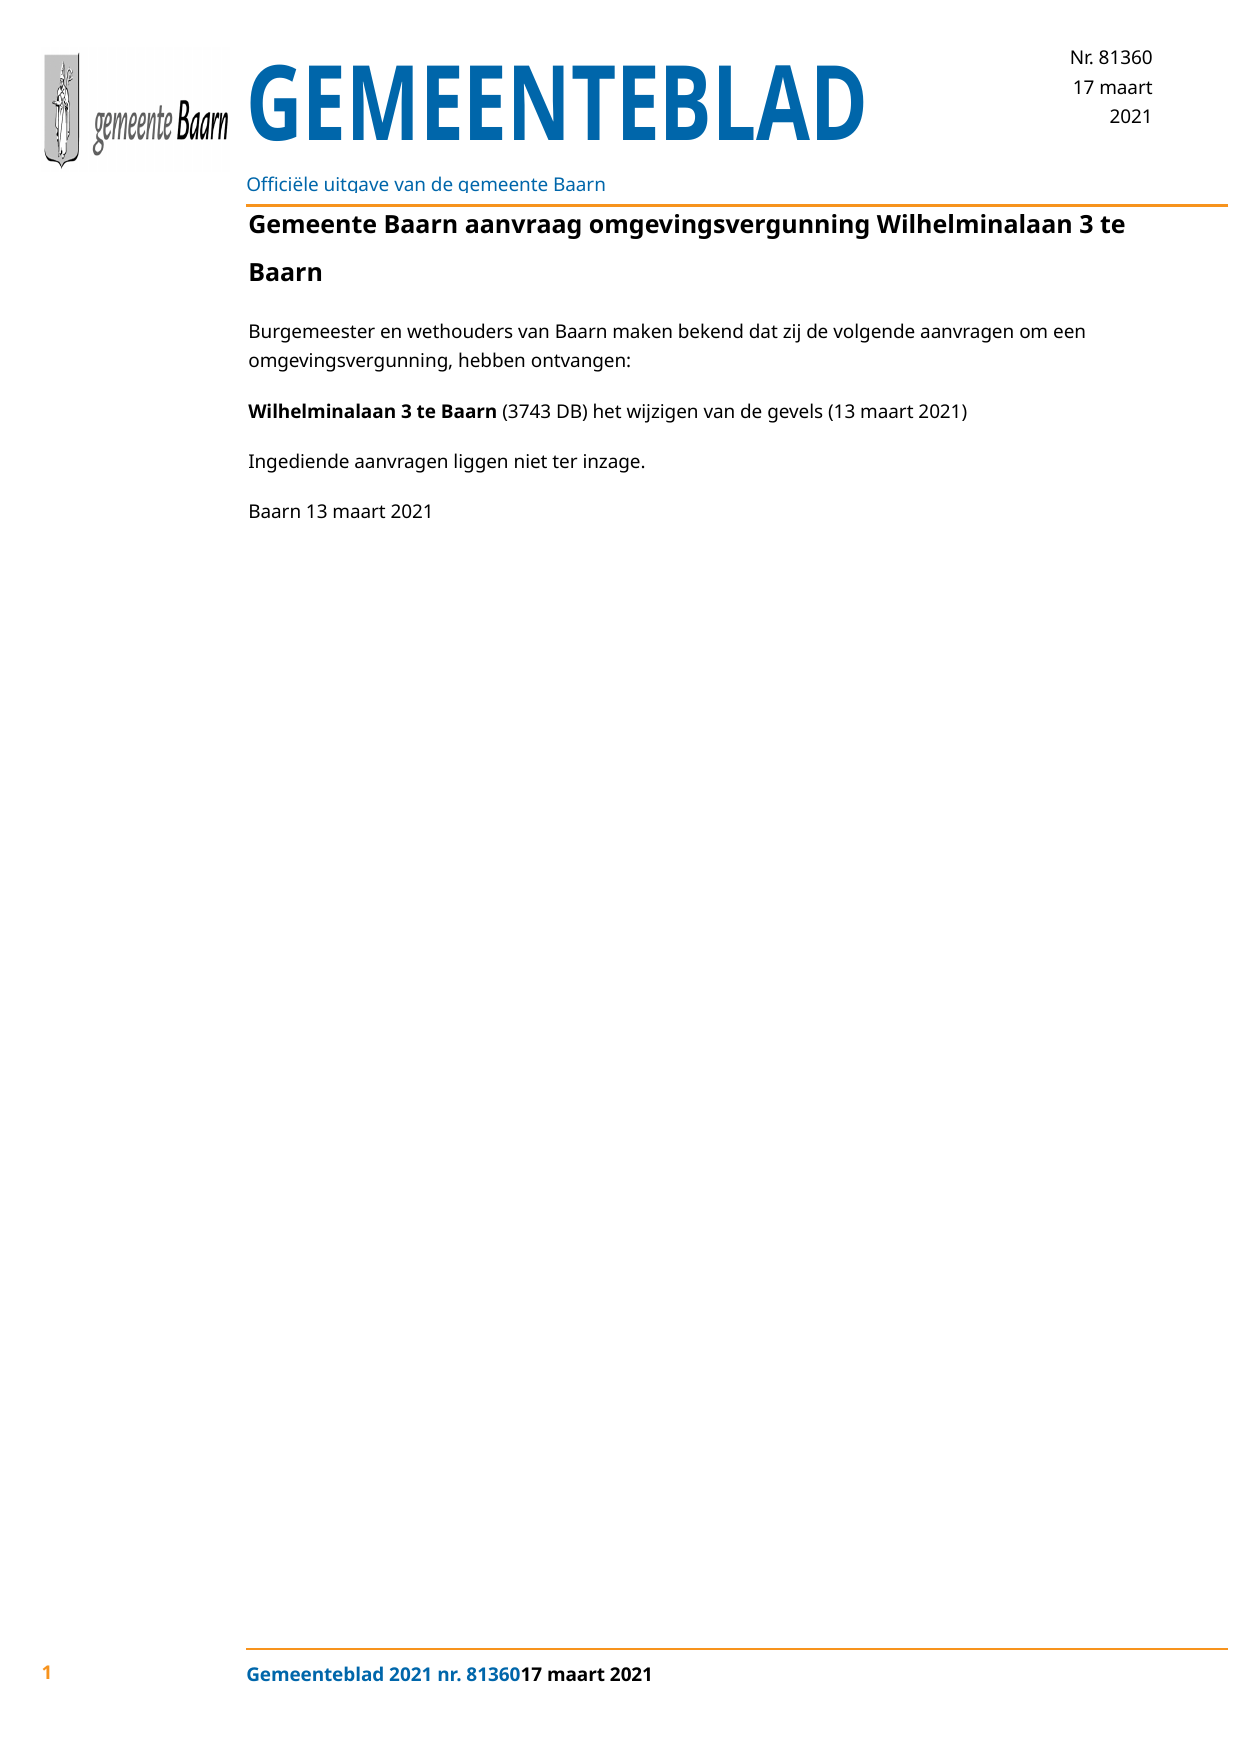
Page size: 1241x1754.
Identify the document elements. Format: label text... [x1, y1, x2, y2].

text Ingediende aanvragen liggen niet ter inzage. [248, 448, 1152, 474]
text Gemeente Baarn aanvraag omgevingsvergunning Wilhelminalaan 3 te Baarn [248, 207, 1152, 288]
text Burgemeester en wethouders van Baarn maken bekend dat zij de volgende aanvragen om een omgevingsvergunning, hebben ontvangen: [248, 318, 1152, 373]
text Baarn 13 maart 2021 [248, 499, 1152, 524]
picture [41, 47, 231, 172]
text Wilhelminalaan 3 te Baarn (3743 DB) het wijzigen van de gevels (13 maart 2021) [248, 398, 1152, 424]
